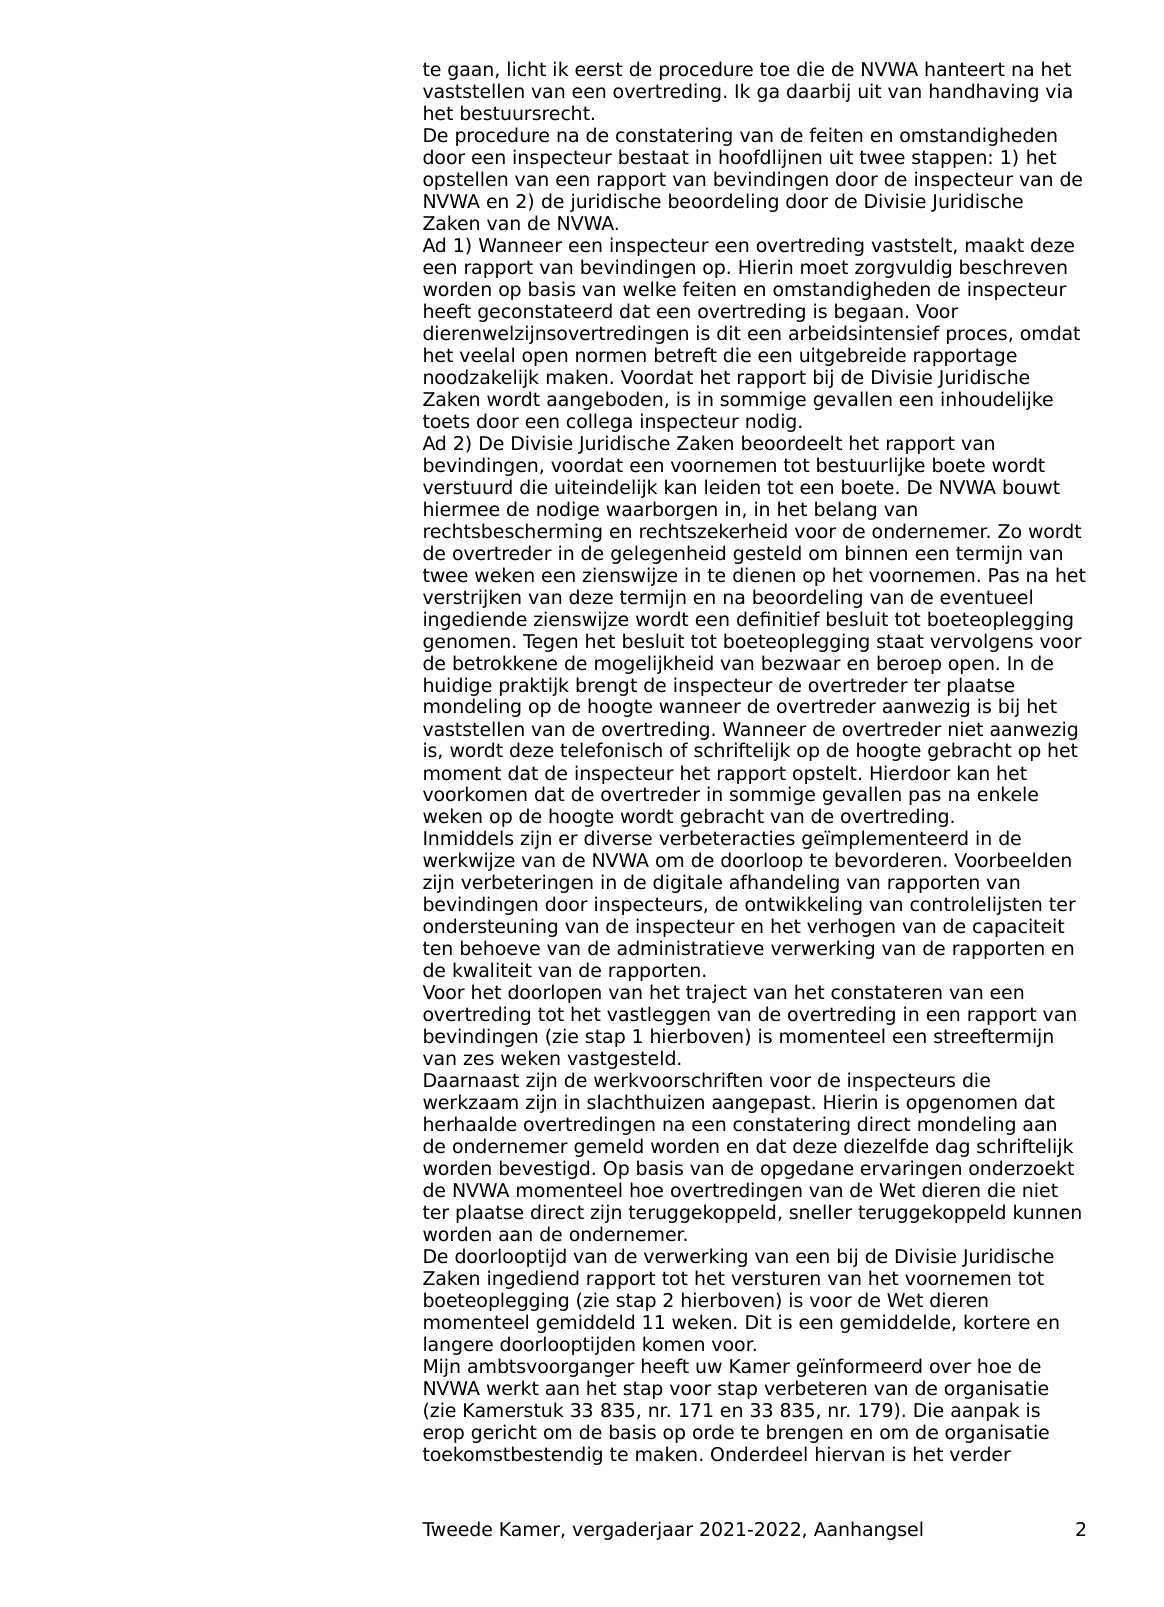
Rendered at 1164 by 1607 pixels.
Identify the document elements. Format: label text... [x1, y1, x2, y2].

text Voor het doorlopen van het traject van het constateren van een overtreding tot het vastleggen van de overtreding in een rapport van bevindingen (zie stap 1 hierboven) is momenteel een streeftermijn van zes weken vastgesteld. [422, 982, 1087, 1070]
text De procedure na de constatering van de feiten en omstandigheden door een inspecteur bestaat in hoofdlijnen uit twee stappen: 1) het opstellen van een rapport van bevindingen door de inspecteur van de NVWA en 2) de juridische beoordeling door de Divisie Juridische Zaken van de NVWA. [422, 125, 1087, 235]
text Ad 2) De Divisie Juridische Zaken beoordeelt het rapport van bevindingen, voordat een voornemen tot bestuurlijke boete wordt verstuurd die uiteindelijk kan leiden tot een boete. De NVWA bouwt hiermee de nodige waarborgen in, in het belang van rechtsbescherming en rechtszekerheid voor de ondernemer. Zo wordt de overtreder in de gelegenheid gesteld om binnen een termijn van twee weken een zienswijze in te dienen op het voornemen. Pas na het verstrijken van deze termijn en na beoordeling van de eventueel ingediende zienswijze wordt een definitief besluit tot boeteoplegging genomen. Tegen het besluit tot boeteoplegging staat vervolgens voor de betrokkene de mogelijkheid van bezwaar en beroep open. In de huidige praktijk brengt de inspecteur de overtreder ter plaatse mondeling op de hoogte wanneer de overtreder aanwezig is bij het vaststellen van de overtreding. Wanneer de overtreder niet aanwezig is, wordt deze telefonisch of schriftelijk op de hoogte gebracht op het moment dat de inspecteur het rapport opstelt. Hierdoor kan het voorkomen dat de overtreder in sommige gevallen pas na enkele weken op de hoogte wordt gebracht van de overtreding. [422, 433, 1087, 828]
text De doorlooptijd van de verwerking van een bij de Divisie Juridische Zaken ingediend rapport tot het versturen van het voornemen tot boeteoplegging (zie stap 2 hierboven) is voor de Wet dieren momenteel gemiddeld 11 weken. Dit is een gemiddelde, kortere en langere doorlooptijden komen voor. [422, 1246, 1087, 1356]
text Mijn ambtsvoorganger heeft uw Kamer geïnformeerd over hoe de NVWA werkt aan het stap voor stap verbeteren van de organisatie (zie Kamerstuk 33 835, nr. 171 en 33 835, nr. 179). Die aanpak is erop gericht om de basis op orde te brengen en om de organisatie toekomstbestendig te maken. Onderdeel hiervan is het verder [422, 1356, 1087, 1466]
text Ad 1) Wanneer een inspecteur een overtreding vaststelt, maakt deze een rapport van bevindingen op. Hierin moet zorgvuldig beschreven worden op basis van welke feiten en omstandigheden de inspecteur heeft geconstateerd dat een overtreding is begaan. Voor dierenwelzijnsovertredingen is dit een arbeidsintensief proces, omdat het veelal open normen betreft die een uitgebreide rapportage noodzakelijk maken. Voordat het rapport bij de Divisie Juridische Zaken wordt aangeboden, is in sommige gevallen een inhoudelijke toets door een collega inspecteur nodig. [422, 235, 1087, 433]
text te gaan, licht ik eerst de procedure toe die de NVWA hanteert na het vaststellen van een overtreding. Ik ga daarbij uit van handhaving via het bestuursrecht. [422, 59, 1087, 125]
text Daarnaast zijn de werkvoorschriften voor de inspecteurs die werkzaam zijn in slachthuizen aangepast. Hierin is opgenomen dat herhaalde overtredingen na een constatering direct mondeling aan de ondernemer gemeld worden en dat deze diezelfde dag schriftelijk worden bevestigd. Op basis van de opgedane ervaringen onderzoekt de NVWA momenteel hoe overtredingen van de Wet dieren die niet ter plaatse direct zijn teruggekoppeld, sneller teruggekoppeld kunnen worden aan de ondernemer. [422, 1070, 1087, 1246]
text Inmiddels zijn er diverse verbeteracties geïmplementeerd in de werkwijze van de NVWA om de doorloop te bevorderen. Voorbeelden zijn verbeteringen in de digitale afhandeling van rapporten van bevindingen door inspecteurs, de ontwikkeling van controlelijsten ter ondersteuning van de inspecteur en het verhogen van de capaciteit ten behoeve van de administratieve verwerking van de rapporten en de kwaliteit van de rapporten. [422, 828, 1087, 982]
